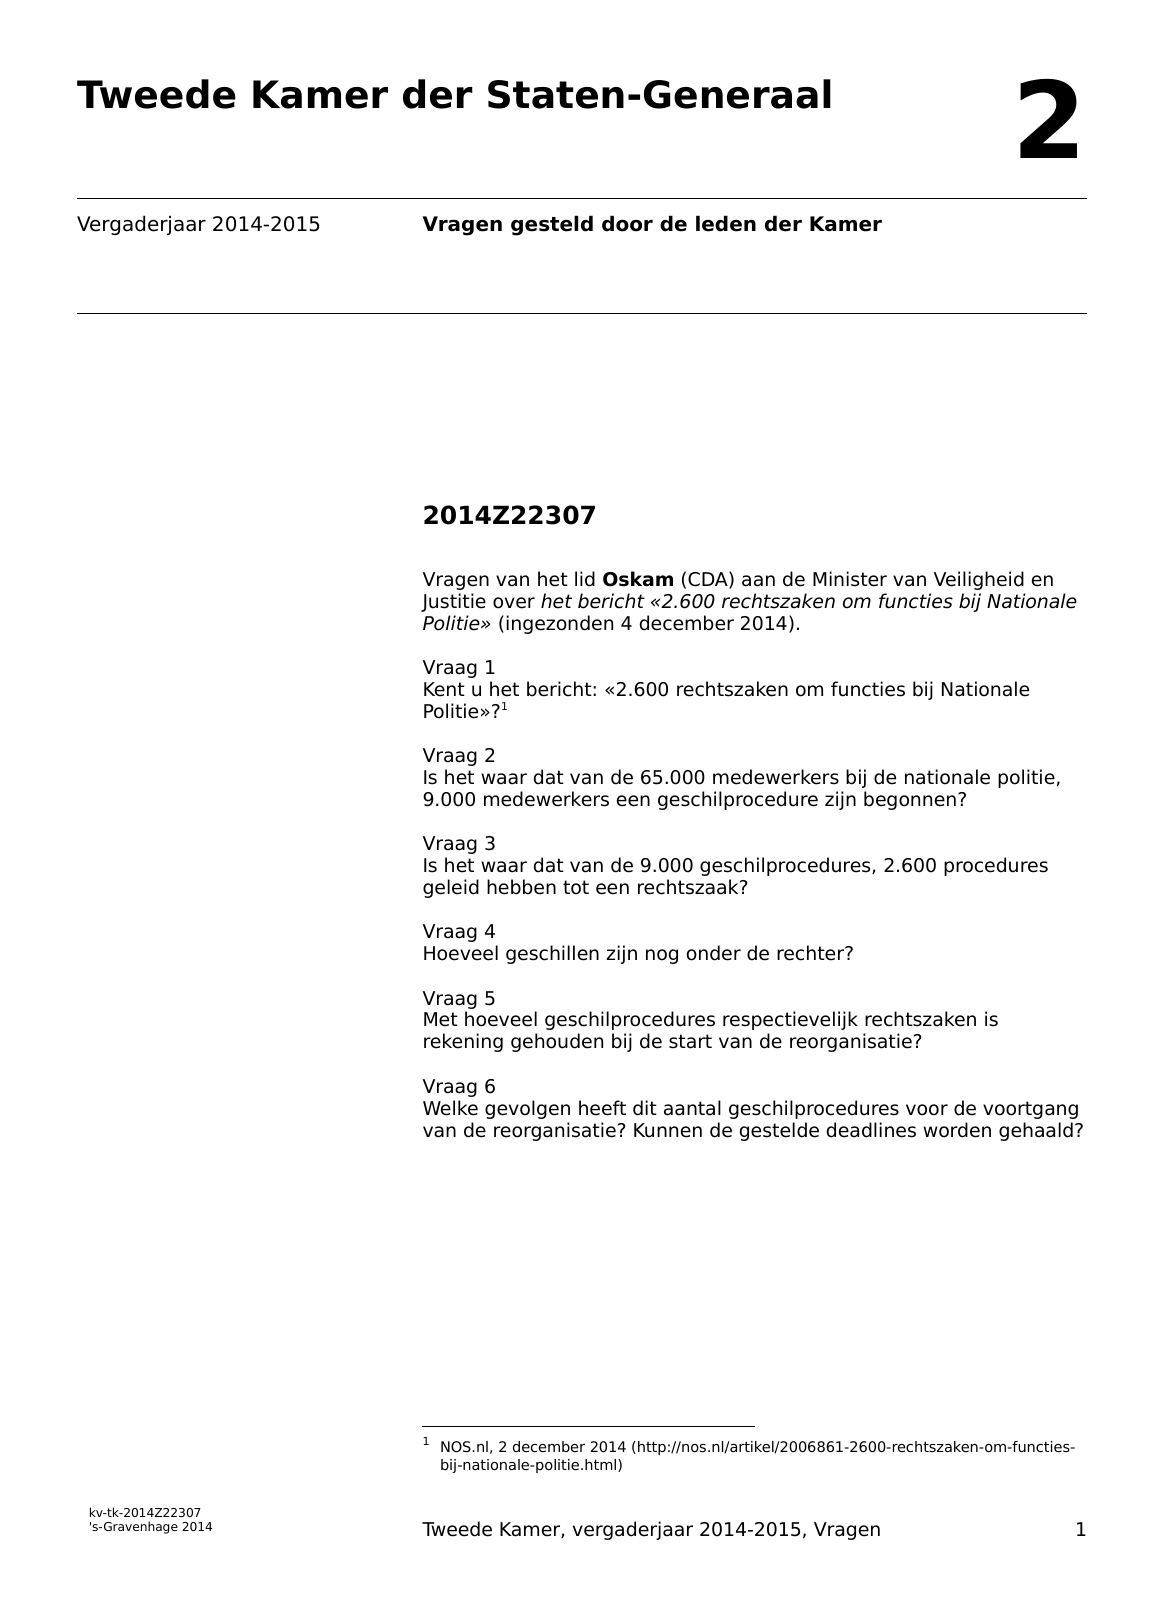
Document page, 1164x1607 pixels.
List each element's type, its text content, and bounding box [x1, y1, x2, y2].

text Vraag 1 [422, 657, 1087, 679]
text 2014Z22307 [422, 501, 1087, 531]
text Vraag 5 [422, 987, 1087, 1009]
table_header 2 [886, 59, 1087, 198]
text NOS.nl, 2 december 2014 (http://nos.nl/artikel/2006861-2600-rechtszaken-om-functies-bij-nationale-politie.html) [422, 1435, 1087, 1474]
text 's-Gravenhage 2014 [88, 1520, 323, 1534]
text kv-tk-2014Z22307 [88, 1506, 323, 1520]
table_cell Vergaderjaar 2014-2015 [77, 199, 422, 313]
text Vraag 3 [422, 833, 1087, 855]
text Vragen van het lid Oskam (CDA) aan de Minister van Veiligheid en Justitie over het bericht «2.600 rechtszaken om functies bij Nationale Politie» (ingezonden 4 december 2014). [422, 569, 1087, 635]
text Vraag 4 [422, 921, 1087, 943]
text Is het waar dat van de 9.000 geschilprocedures, 2.600 procedures geleid hebben tot een rechtszaak? [422, 855, 1087, 899]
text Vraag 6 [422, 1076, 1087, 1097]
table_cell Vragen gesteld door de leden der Kamer [422, 199, 1087, 313]
text Met hoeveel geschilprocedures respectievelijk rechtszaken is rekening gehouden bij de start van de reorganisatie? [422, 1009, 1087, 1053]
text Vraag 2 [422, 745, 1087, 767]
text Kent u het bericht: «2.600 rechtszaken om functies bij Nationale Politie»? [422, 679, 1087, 723]
text Hoeveel geschillen zijn nog onder de rechter? [422, 943, 1087, 965]
text Is het waar dat van de 65.000 medewerkers bij de nationale politie, 9.000 medewerkers een geschilprocedure zijn begonnen? [422, 767, 1087, 811]
table_header Tweede Kamer der Staten-Generaal [77, 59, 886, 198]
text Welke gevolgen heeft dit aantal geschilprocedures voor de voortgang van de reorganisatie? Kunnen de gestelde deadlines worden gehaald? [422, 1097, 1087, 1141]
